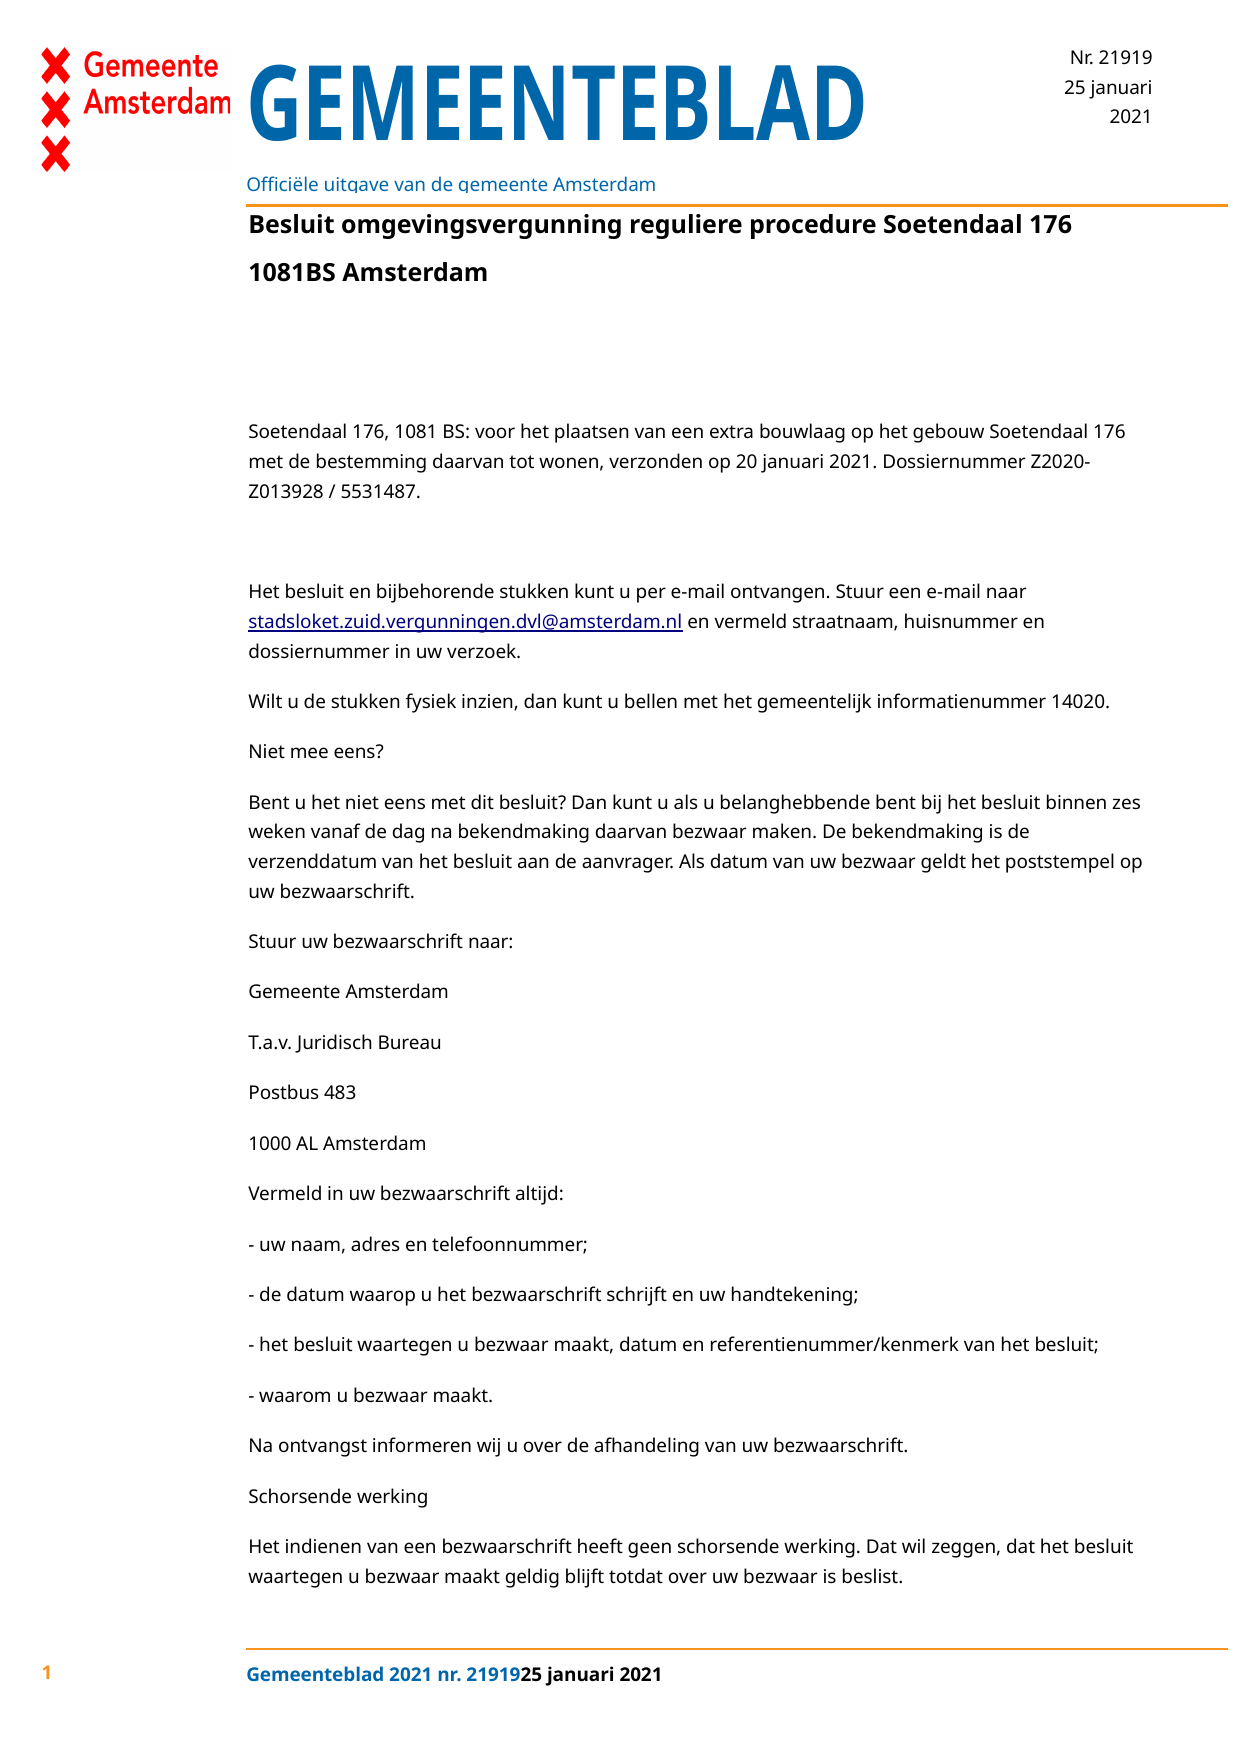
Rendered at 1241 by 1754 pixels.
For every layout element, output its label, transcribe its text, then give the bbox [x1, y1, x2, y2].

text Niet mee eens? [248, 739, 1152, 764]
text Gemeente Amsterdam [248, 979, 1152, 1004]
text Besluit omgevingsvergunning reguliere procedure Soetendaal 176 1081BS Amsterdam [248, 207, 1152, 288]
text - het besluit waartegen u bezwaar maakt, datum en referentienummer/kenmerk van het besluit; [248, 1332, 1152, 1357]
text Schorsende werking [248, 1483, 1152, 1509]
text Vermeld in uw bezwaarschrift altijd: [248, 1180, 1152, 1206]
text Soetendaal 176, 1081 BS: voor het plaatsen van een extra bouwlaag op het gebouw Soetendaal 176 met de bestemming daarvan tot wonen, verzonden op 20 januari 2021. Dossiernummer Z2020-Z013928 / 5531487. [248, 419, 1152, 504]
text - de datum waarop u het bezwaarschrift schrijft en uw handtekening; [248, 1281, 1152, 1307]
text Bent u het niet eens met dit besluit? Dan kunt u als u belanghebbende bent bij het besluit binnen zes weken vanaf de dag na bekendmaking daarvan bezwaar maken. De bekendmaking is de verzenddatum van het besluit aan de aanvrager. Als datum van uw bezwaar geldt het poststempel op uw bezwaarschrift. [248, 789, 1152, 904]
picture [41, 47, 231, 172]
text T.a.v. Juridisch Bureau [248, 1029, 1152, 1055]
text - waarom u bezwaar maakt. [248, 1382, 1152, 1408]
text Stuur uw bezwaarschrift naar: [248, 928, 1152, 954]
text Het besluit en bijbehorende stukken kunt u per e-mail ontvangen. Stuur een e-mail naar stadsloket.zuid.vergunningen.dvl@amsterdam.nl en vermeld straatnaam, huisnummer en dossiernummer in uw verzoek. [248, 579, 1152, 664]
text Wilt u de stukken fysiek inzien, dan kunt u bellen met het gemeentelijk informatienummer 14020. [248, 688, 1152, 714]
text - uw naam, adres en telefoonnummer; [248, 1231, 1152, 1257]
text Het indienen van een bezwaarschrift heeft geen schorsende werking. Dat wil zeggen, dat het besluit waartegen u bezwaar maakt geldig blijft totdat over uw bezwaar is beslist. [248, 1533, 1152, 1589]
text 1000 AL Amsterdam [248, 1130, 1152, 1156]
text Postbus 483 [248, 1079, 1152, 1105]
text Na ontvangst informeren wij u over de afhandeling van uw bezwaarschrift. [248, 1432, 1152, 1458]
